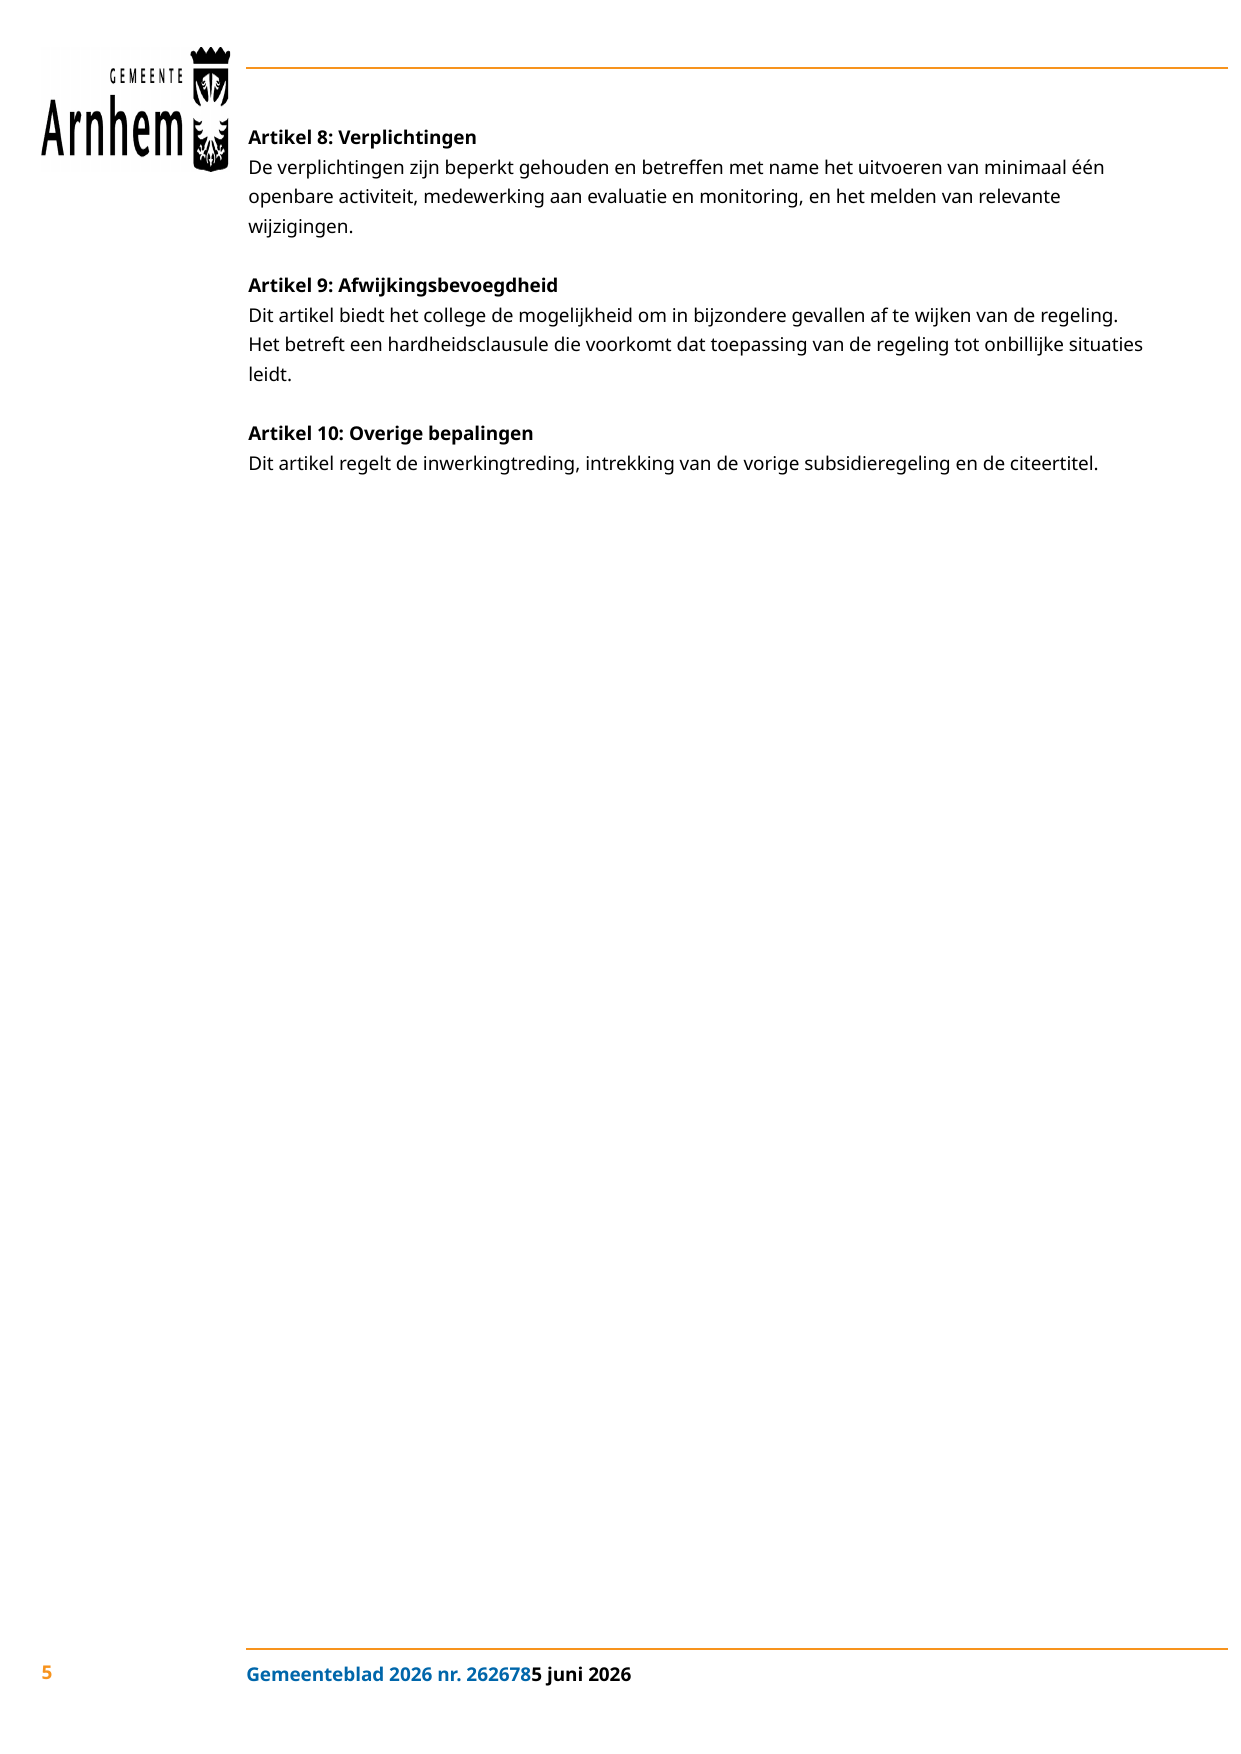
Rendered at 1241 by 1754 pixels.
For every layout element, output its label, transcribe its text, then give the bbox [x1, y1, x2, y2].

text Dit artikel regelt de inwerkingtreding, intrekking van de vorige subsidieregeling en de citeertitel. [248, 450, 1152, 476]
text De verplichtingen zijn beperkt gehouden en betreffen met name het uitvoeren van minimaal één openbare activiteit, medewerking aan evaluatie en monitoring, en het melden van relevante wijzigingen. [248, 154, 1152, 239]
text Artikel 8: Verplichtingen [248, 124, 1152, 150]
text Dit artikel biedt het college de mogelijkheid om in bijzondere gevallen af te wijken van de regeling. Het betreft een hardheidsclausule die voorkomt dat toepassing van de regeling tot onbillijke situaties leidt. [248, 302, 1152, 387]
text Artikel 10: Overige bepalingen [248, 420, 1152, 446]
picture [41, 47, 231, 172]
text Artikel 9: Afwijkingsbevoegdheid [248, 272, 1152, 298]
